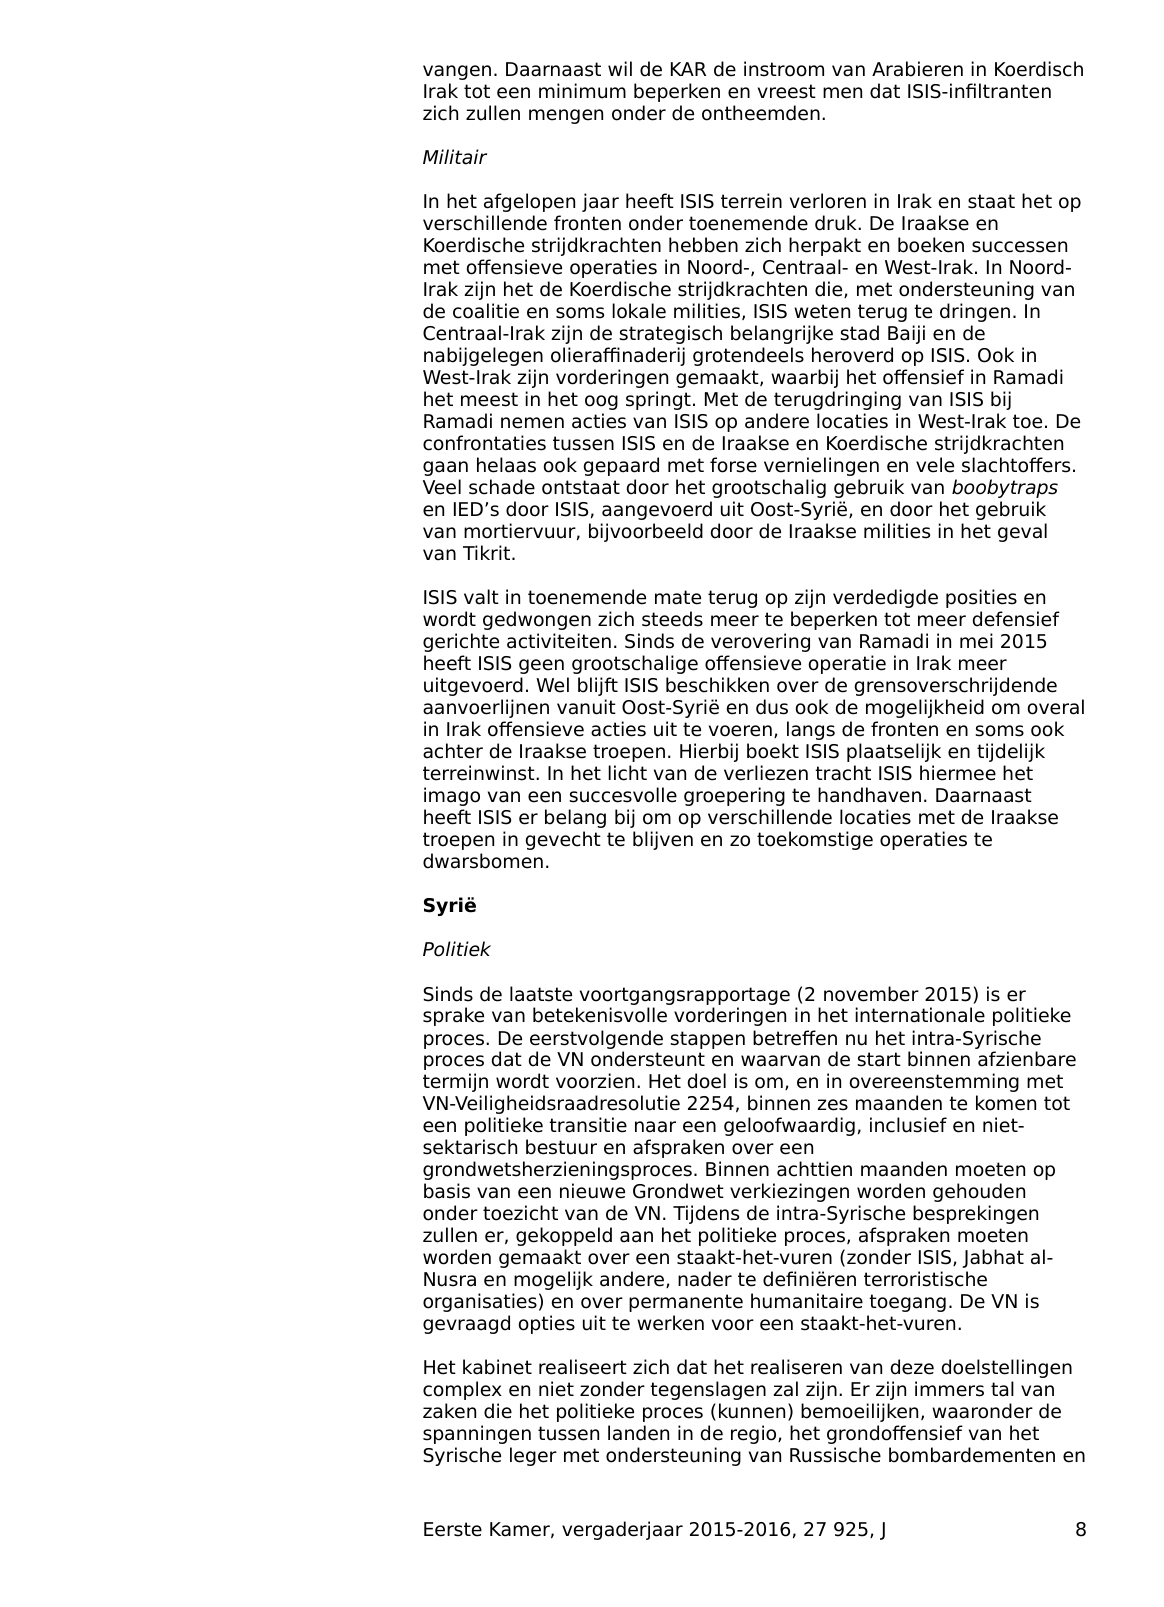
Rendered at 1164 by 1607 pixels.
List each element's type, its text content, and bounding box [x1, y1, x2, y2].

text In het afgelopen jaar heeft ISIS terrein verloren in Irak en staat het op verschillende fronten onder toenemende druk. De Iraakse en Koerdische strijdkrachten hebben zich herpakt en boeken successen met offensieve operaties in Noord-, Centraal- en West-Irak. In Noord-Irak zijn het de Koerdische strijdkrachten die, met ondersteuning van de coalitie en soms lokale milities, ISIS weten terug te dringen. In Centraal-Irak zijn de strategisch belangrijke stad Baiji en de nabijgelegen olieraffinaderij grotendeels heroverd op ISIS. Ook in West-Irak zijn vorderingen gemaakt, waarbij het offensief in Ramadi het meest in het oog springt. Met de terugdringing van ISIS bij Ramadi nemen acties van ISIS op andere locaties in West-Irak toe. De confrontaties tussen ISIS en de Iraakse en Koerdische strijdkrachten gaan helaas ook gepaard met forse vernielingen en vele slachtoffers. Veel schade ontstaat door het grootschalig gebruik van boobytraps en IED’s door ISIS, aangevoerd uit Oost-Syrië, en door het gebruik van mortiervuur, bijvoorbeeld door de Iraakse milities in het geval van Tikrit. [422, 191, 1087, 565]
subtitle Militair [422, 147, 1087, 169]
text Sinds de laatste voortgangsrapportage (2 november 2015) is er sprake van betekenisvolle vorderingen in het internationale politieke proces. De eerstvolgende stappen betreffen nu het intra-Syrische proces dat de VN ondersteunt en waarvan de start binnen afzienbare termijn wordt voorzien. Het doel is om, en in overeenstemming met VN-Veiligheidsraadresolutie 2254, binnen zes maanden te komen tot een politieke transitie naar een geloofwaardig, inclusief en niet-sektarisch bestuur en afspraken over een grondwetsherzieningsproces. Binnen achttien maanden moeten op basis van een nieuwe Grondwet verkiezingen worden gehouden onder toezicht van de VN. Tijdens de intra-Syrische besprekingen zullen er, gekoppeld aan het politieke proces, afspraken moeten worden gemaakt over een staakt-het-vuren (zonder ISIS, Jabhat al-Nusra en mogelijk andere, nader te definiëren terroristische organisaties) en over permanente humanitaire toegang. De VN is gevraagd opties uit te werken voor een staakt-het-vuren. [422, 983, 1087, 1335]
text ISIS valt in toenemende mate terug op zijn verdedigde posities en wordt gedwongen zich steeds meer te beperken tot meer defensief gerichte activiteiten. Sinds de verovering van Ramadi in mei 2015 heeft ISIS geen grootschalige offensieve operatie in Irak meer uitgevoerd. Wel blijft ISIS beschikken over de grensoverschrijdende aanvoerlijnen vanuit Oost-Syrië en dus ook de mogelijkheid om overal in Irak offensieve acties uit te voeren, langs de fronten en soms ook achter de Iraakse troepen. Hierbij boekt ISIS plaatselijk en tijdelijk terreinwinst. In het licht van de verliezen tracht ISIS hiermee het imago van een succesvolle groepering te handhaven. Daarnaast heeft ISIS er belang bij om op verschillende locaties met de Iraakse troepen in gevecht te blijven en zo toekomstige operaties te dwarsbomen. [422, 587, 1087, 873]
text Het kabinet realiseert zich dat het realiseren van deze doelstellingen complex en niet zonder tegenslagen zal zijn. Er zijn immers tal van zaken die het politieke proces (kunnen) bemoeilijken, waaronder de spanningen tussen landen in de regio, het grondoffensief van het Syrische leger met ondersteuning van Russische bombardementen en [422, 1357, 1087, 1467]
subtitle Syrië [422, 895, 1087, 917]
subtitle Politiek [422, 939, 1087, 961]
text vangen. Daarnaast wil de KAR de instroom van Arabieren in Koerdisch Irak tot een minimum beperken en vreest men dat ISIS-infiltranten zich zullen mengen onder de ontheemden. [422, 59, 1087, 125]
